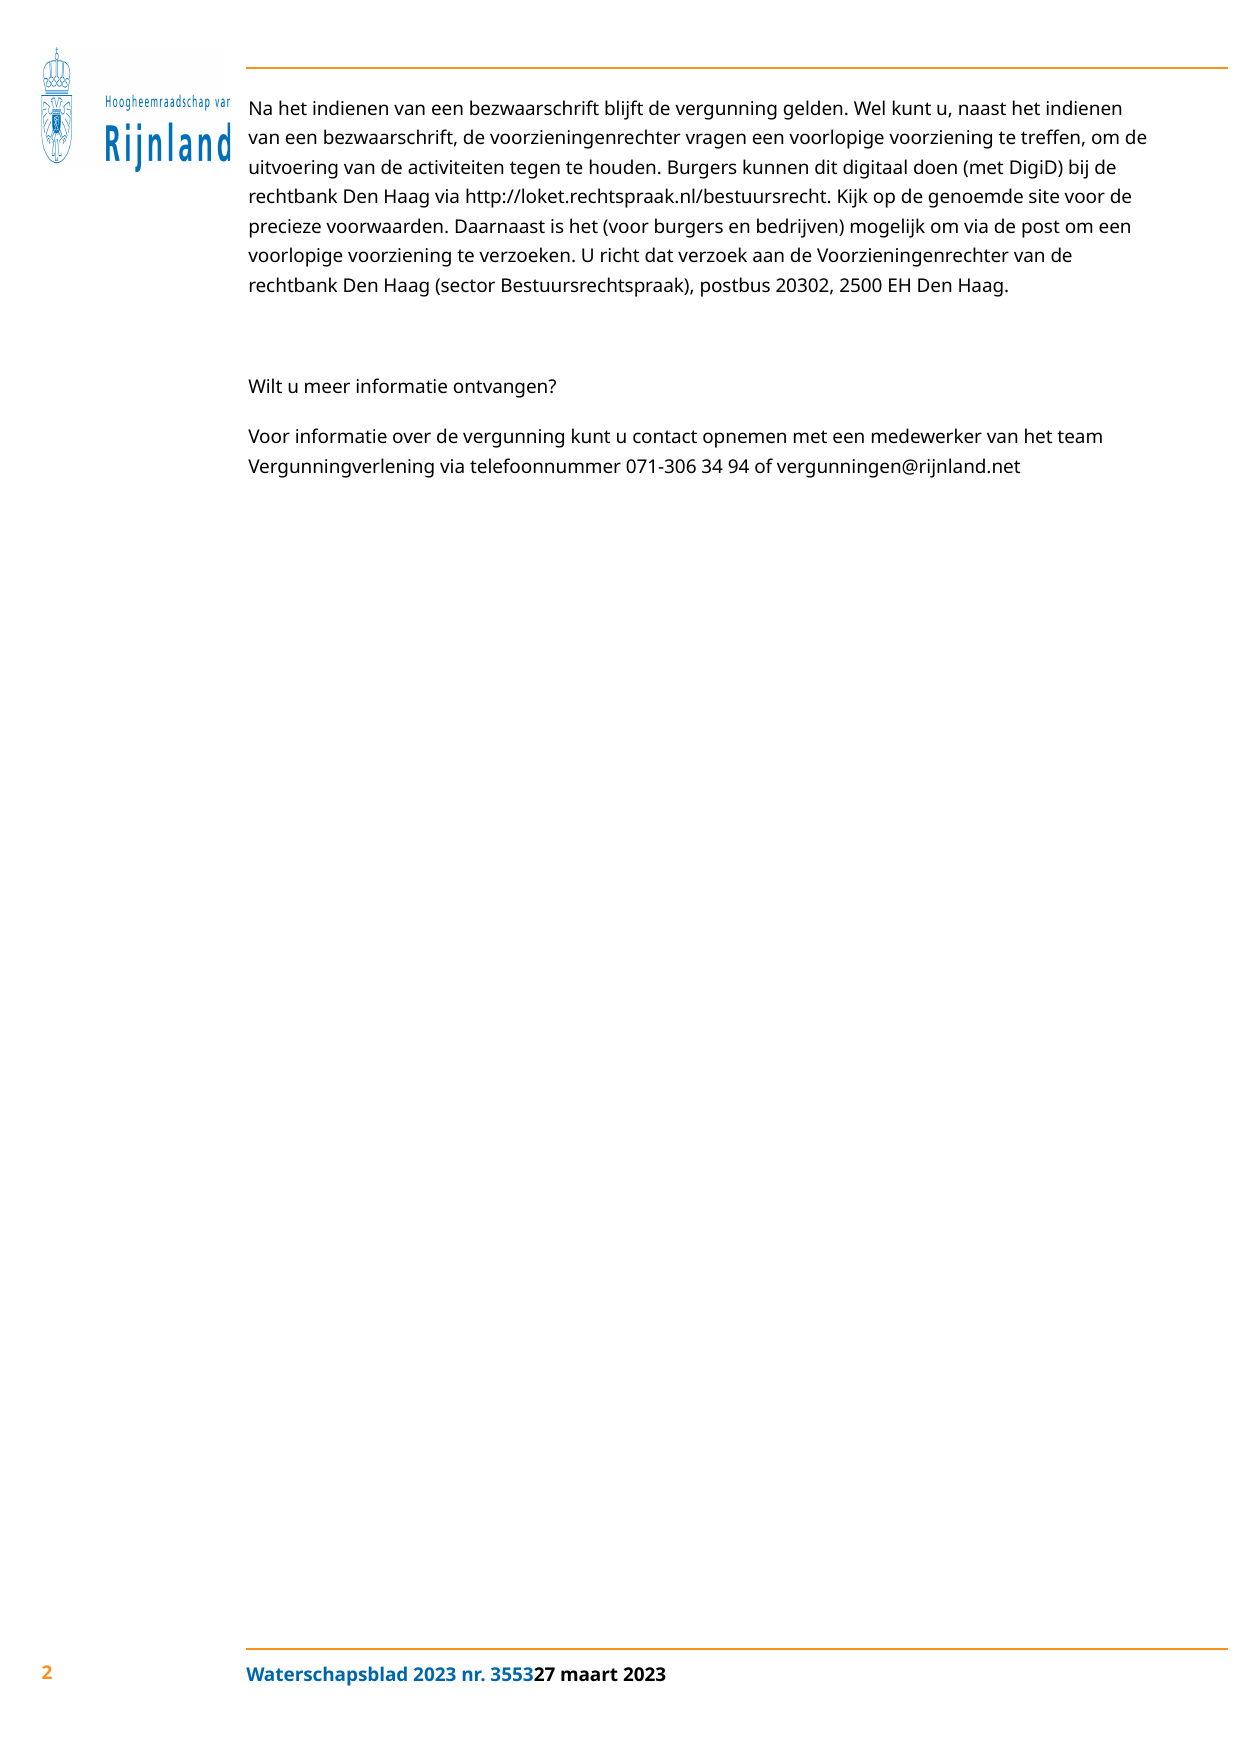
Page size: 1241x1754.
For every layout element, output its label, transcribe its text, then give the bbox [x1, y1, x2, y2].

text Na het indienen van een bezwaarschrift blijft de vergunning gelden. Wel kunt u, naast het indienen van een bezwaarschrift, de voorzieningenrechter vragen een voorlopige voorziening te treffen, om de uitvoering van de activiteiten tegen te houden. Burgers kunnen dit digitaal doen (met DigiD) bij de rechtbank Den Haag via http://loket.rechtspraak.nl/bestuursrecht. Kijk op de genoemde site voor de precieze voorwaarden. Daarnaast is het (voor burgers en bedrijven) mogelijk om via de post om een voorlopige voorziening te verzoeken. U richt dat verzoek aan de Voorzieningenrechter van de rechtbank Den Haag (sector Bestuursrechtspraak), postbus 20302, 2500 EH Den Haag. [248, 95, 1152, 298]
picture [41, 47, 231, 172]
text Wilt u meer informatie ontvangen? [248, 373, 1152, 399]
text Voor informatie over de vergunning kunt u contact opnemen met een medewerker van het team Vergunningverlening via telefoonnummer 071-306 34 94 of vergunningen@rijnland.net [248, 423, 1152, 479]
